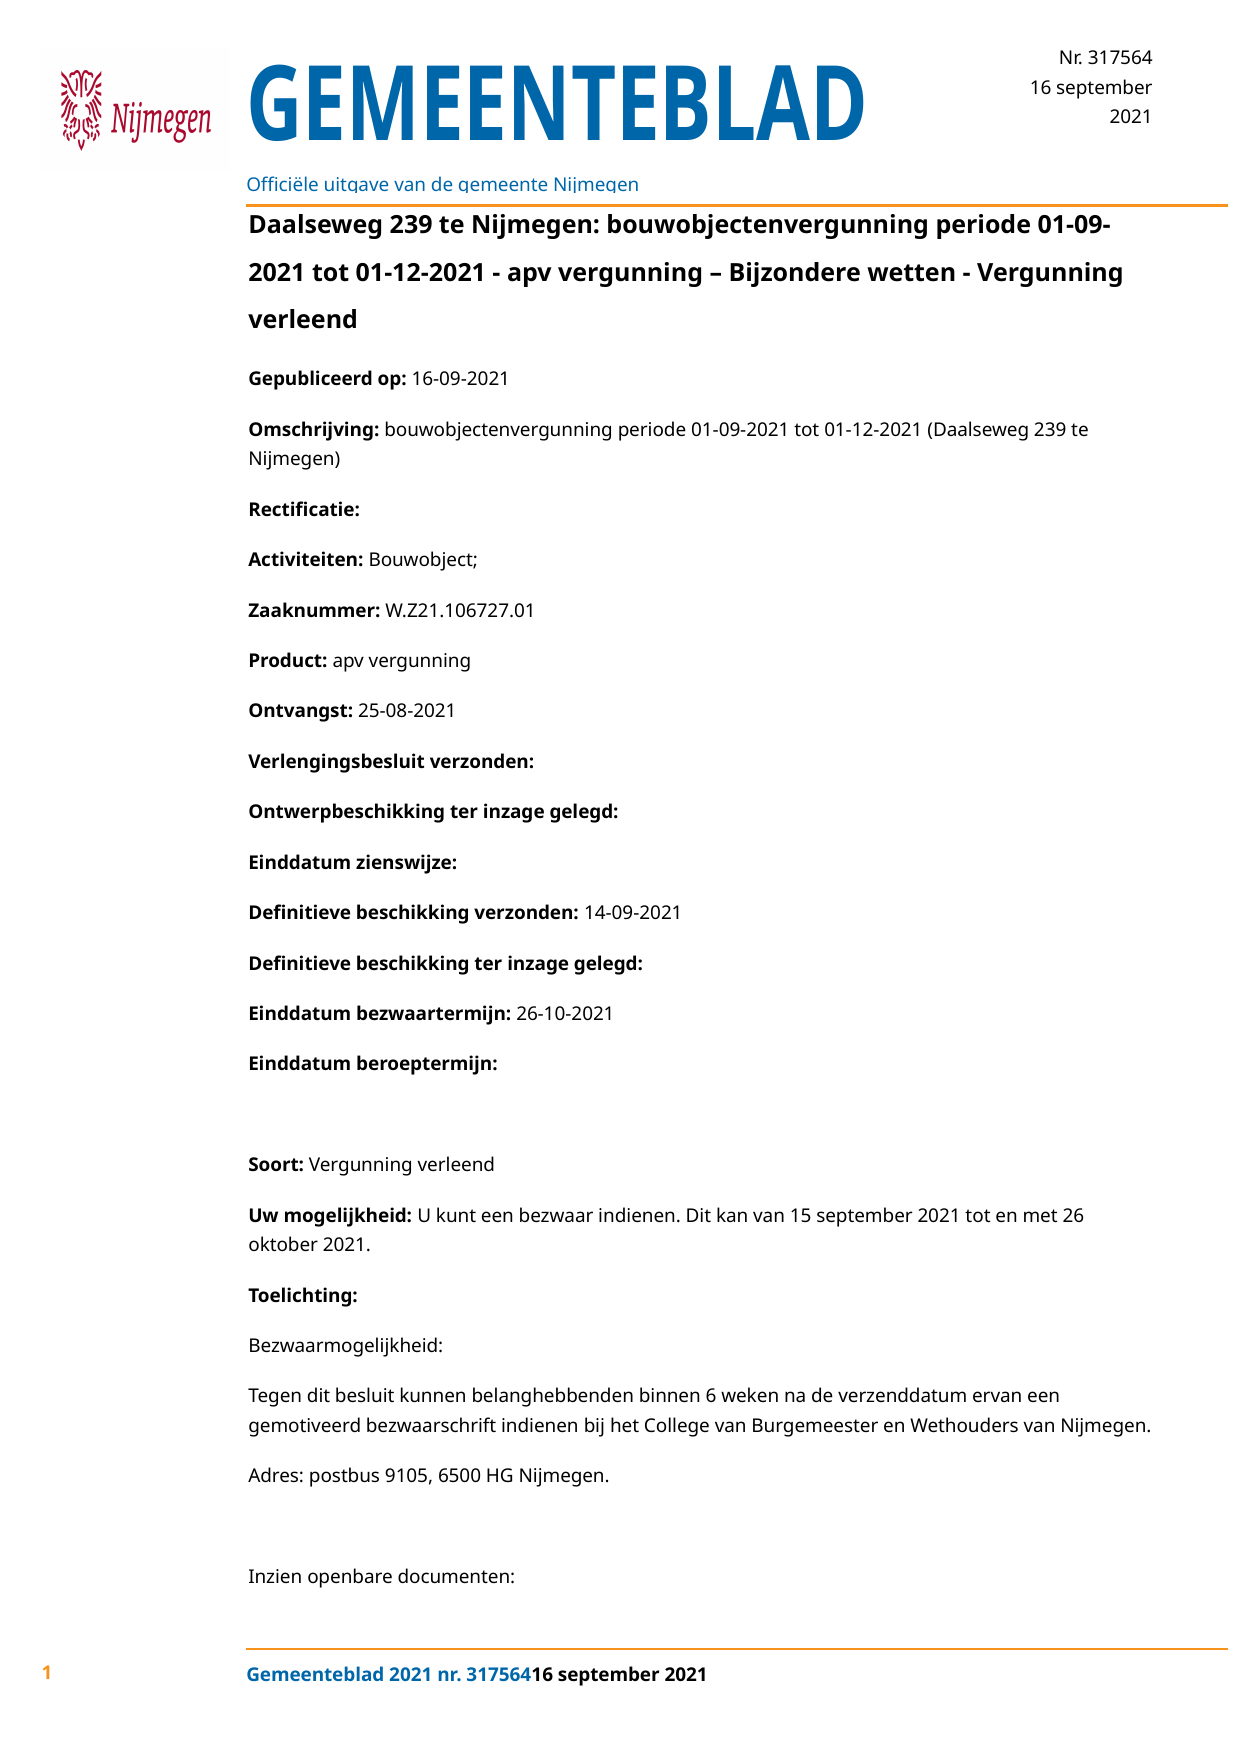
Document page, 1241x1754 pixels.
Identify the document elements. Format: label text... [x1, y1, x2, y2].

text Ontvangst: 25-08-2021 [248, 698, 1152, 723]
text Verlengingsbesluit verzonden: [248, 748, 1152, 774]
text Bezwaarmogelijkheid: [248, 1332, 1152, 1358]
text Einddatum bezwaartermijn: 26-10-2021 [248, 1000, 1152, 1026]
text Tegen dit besluit kunnen belanghebbenden binnen 6 weken na de verzenddatum ervan een gemotiveerd bezwaarschrift indienen bij het College van Burgemeester en Wethouders van Nijmegen. [248, 1383, 1152, 1438]
text Activiteiten: Bouwobject; [248, 546, 1152, 572]
text Uw mogelijkheid: U kunt een bezwaar indienen. Dit kan van 15 september 2021 tot en met 26 oktober 2021. [248, 1202, 1152, 1257]
text Adres: postbus 9105, 6500 HG Nijmegen. [248, 1463, 1152, 1488]
text Definitieve beschikking ter inzage gelegd: [248, 950, 1152, 975]
text Inzien openbare documenten: [248, 1563, 1152, 1589]
text Einddatum beroeptermijn: [248, 1051, 1152, 1076]
text Einddatum zienswijze: [248, 849, 1152, 874]
text Soort: Vergunning verleend [248, 1151, 1152, 1177]
text Product: apv vergunning [248, 647, 1152, 673]
text Gepubliceerd op: 16-09-2021 [248, 366, 1152, 391]
picture [41, 47, 231, 172]
text Ontwerpbeschikking ter inzage gelegd: [248, 798, 1152, 824]
text Toelichting: [248, 1282, 1152, 1307]
text Omschrijving: bouwobjectenvergunning periode 01-09-2021 tot 01-12-2021 (Daalseweg 239 te Nijmegen) [248, 416, 1152, 471]
text Rectificatie: [248, 496, 1152, 522]
text Definitieve beschikking verzonden: 14-09-2021 [248, 899, 1152, 925]
text Zaaknummer: W.Z21.106727.01 [248, 597, 1152, 622]
text Daalseweg 239 te Nijmegen: bouwobjectenvergunning periode 01-09-2021 tot 01-12-2021 - apv vergunning – Bijzondere wetten - Vergunning verleend [248, 207, 1152, 336]
